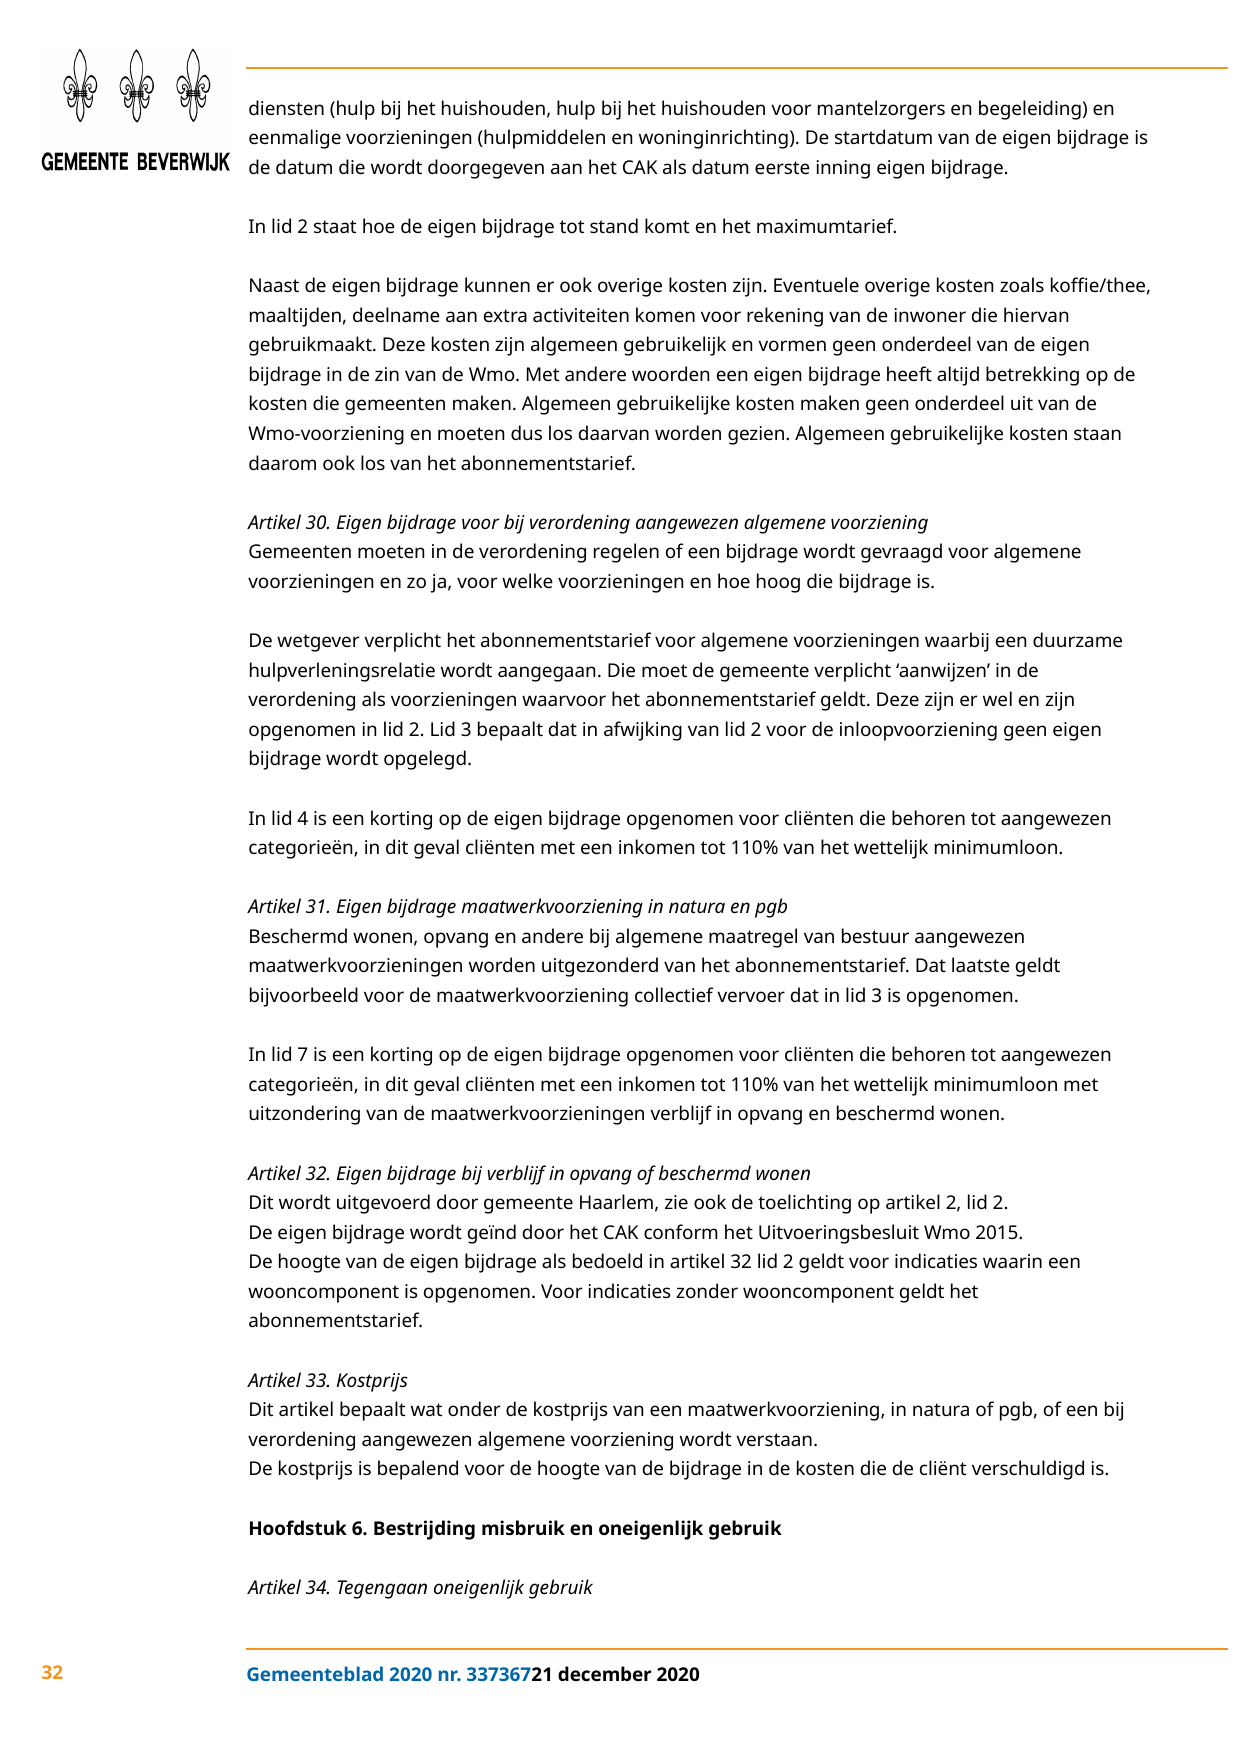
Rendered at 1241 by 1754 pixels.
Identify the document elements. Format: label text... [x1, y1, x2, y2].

text De hoogte van de eigen bijdrage als bedoeld in artikel 32 lid 2 geldt voor indicaties waarin een wooncomponent is opgenomen. Voor indicaties zonder wooncomponent geldt het abonnementstarief. [248, 1248, 1152, 1333]
text In lid 4 is een korting op de eigen bijdrage opgenomen voor cliënten die behoren tot aangewezen categorieën, in dit geval cliënten met een inkomen tot 110% van het wettelijk minimumloon. [248, 805, 1152, 860]
text Beschermd wonen, opvang en andere bij algemene maatregel van bestuur aangewezen maatwerkvoorzieningen worden uitgezonderd van het abonnementstarief. Dat laatste geldt bijvoorbeeld voor de maatwerkvoorziening collectief vervoer dat in lid 3 is opgenomen. [248, 923, 1152, 1008]
text Hoofdstuk 6. Bestrijding misbruik en oneigenlijk gebruik [248, 1515, 1152, 1541]
picture [41, 47, 231, 172]
text Dit wordt uitgevoerd door gemeente Haarlem, zie ook de toelichting op artikel 2, lid 2. [248, 1189, 1152, 1215]
text Artikel 32. Eigen bijdrage bij verblijf in opvang of beschermd wonen [248, 1160, 1152, 1186]
text Artikel 30. Eigen bijdrage voor bij verordening aangewezen algemene voorziening [248, 509, 1152, 535]
text Artikel 34. Tegengaan oneigenlijk gebruik [248, 1574, 1152, 1600]
text Gemeenten moeten in de verordening regelen of een bijdrage wordt gevraagd voor algemene voorzieningen en zo ja, voor welke voorzieningen en hoe hoog die bijdrage is. [248, 538, 1152, 594]
text De eigen bijdrage wordt geïnd door het CAK conform het Uitvoeringsbesluit Wmo 2015. [248, 1219, 1152, 1245]
text De wetgever verplicht het abonnementstarief voor algemene voorzieningen waarbij een duurzame hulpverleningsrelatie wordt aangegaan. Die moet de gemeente verplicht ‘aanwijzen’ in de verordening als voorzieningen waarvoor het abonnementstarief geldt. Deze zijn er wel en zijn opgenomen in lid 2. Lid 3 bepaalt dat in afwijking van lid 2 voor de inloopvoorziening geen eigen bijdrage wordt opgelegd. [248, 627, 1152, 771]
text De kostprijs is bepalend voor de hoogte van de bijdrage in de kosten die de cliënt verschuldigd is. [248, 1456, 1152, 1481]
text Artikel 33. Kostprijs [248, 1367, 1152, 1393]
text Artikel 31. Eigen bijdrage maatwerkvoorziening in natura en pgb [248, 893, 1152, 919]
text In lid 7 is een korting op de eigen bijdrage opgenomen voor cliënten die behoren tot aangewezen categorieën, in dit geval cliënten met een inkomen tot 110% van het wettelijk minimumloon met uitzondering van de maatwerkvoorzieningen verblijf in opvang en beschermd wonen. [248, 1041, 1152, 1126]
text In lid 2 staat hoe de eigen bijdrage tot stand komt en het maximumtarief. [248, 213, 1152, 239]
text Dit artikel bepaalt wat onder de kostprijs van een maatwerkvoorziening, in natura of pgb, of een bij verordening aangewezen algemene voorziening wordt verstaan. [248, 1396, 1152, 1452]
text diensten (hulp bij het huishouden, hulp bij het huishouden voor mantelzorgers en begeleiding) en eenmalige voorzieningen (hulpmiddelen en woninginrichting). De startdatum van de eigen bijdrage is de datum die wordt doorgegeven aan het CAK als datum eerste inning eigen bijdrage. [248, 95, 1152, 180]
text Naast de eigen bijdrage kunnen er ook overige kosten zijn. Eventuele overige kosten zoals koffie/thee, maaltijden, deelname aan extra activiteiten komen voor rekening van de inwoner die hiervan gebruikmaakt. Deze kosten zijn algemeen gebruikelijk en vormen geen onderdeel van de eigen bijdrage in de zin van de Wmo. Met andere woorden een eigen bijdrage heeft altijd betrekking op de kosten die gemeenten maken. Algemeen gebruikelijke kosten maken geen onderdeel uit van de Wmo-voorziening en moeten dus los daarvan worden gezien. Algemeen gebruikelijke kosten staan daarom ook los van het abonnementstarief. [248, 272, 1152, 476]
